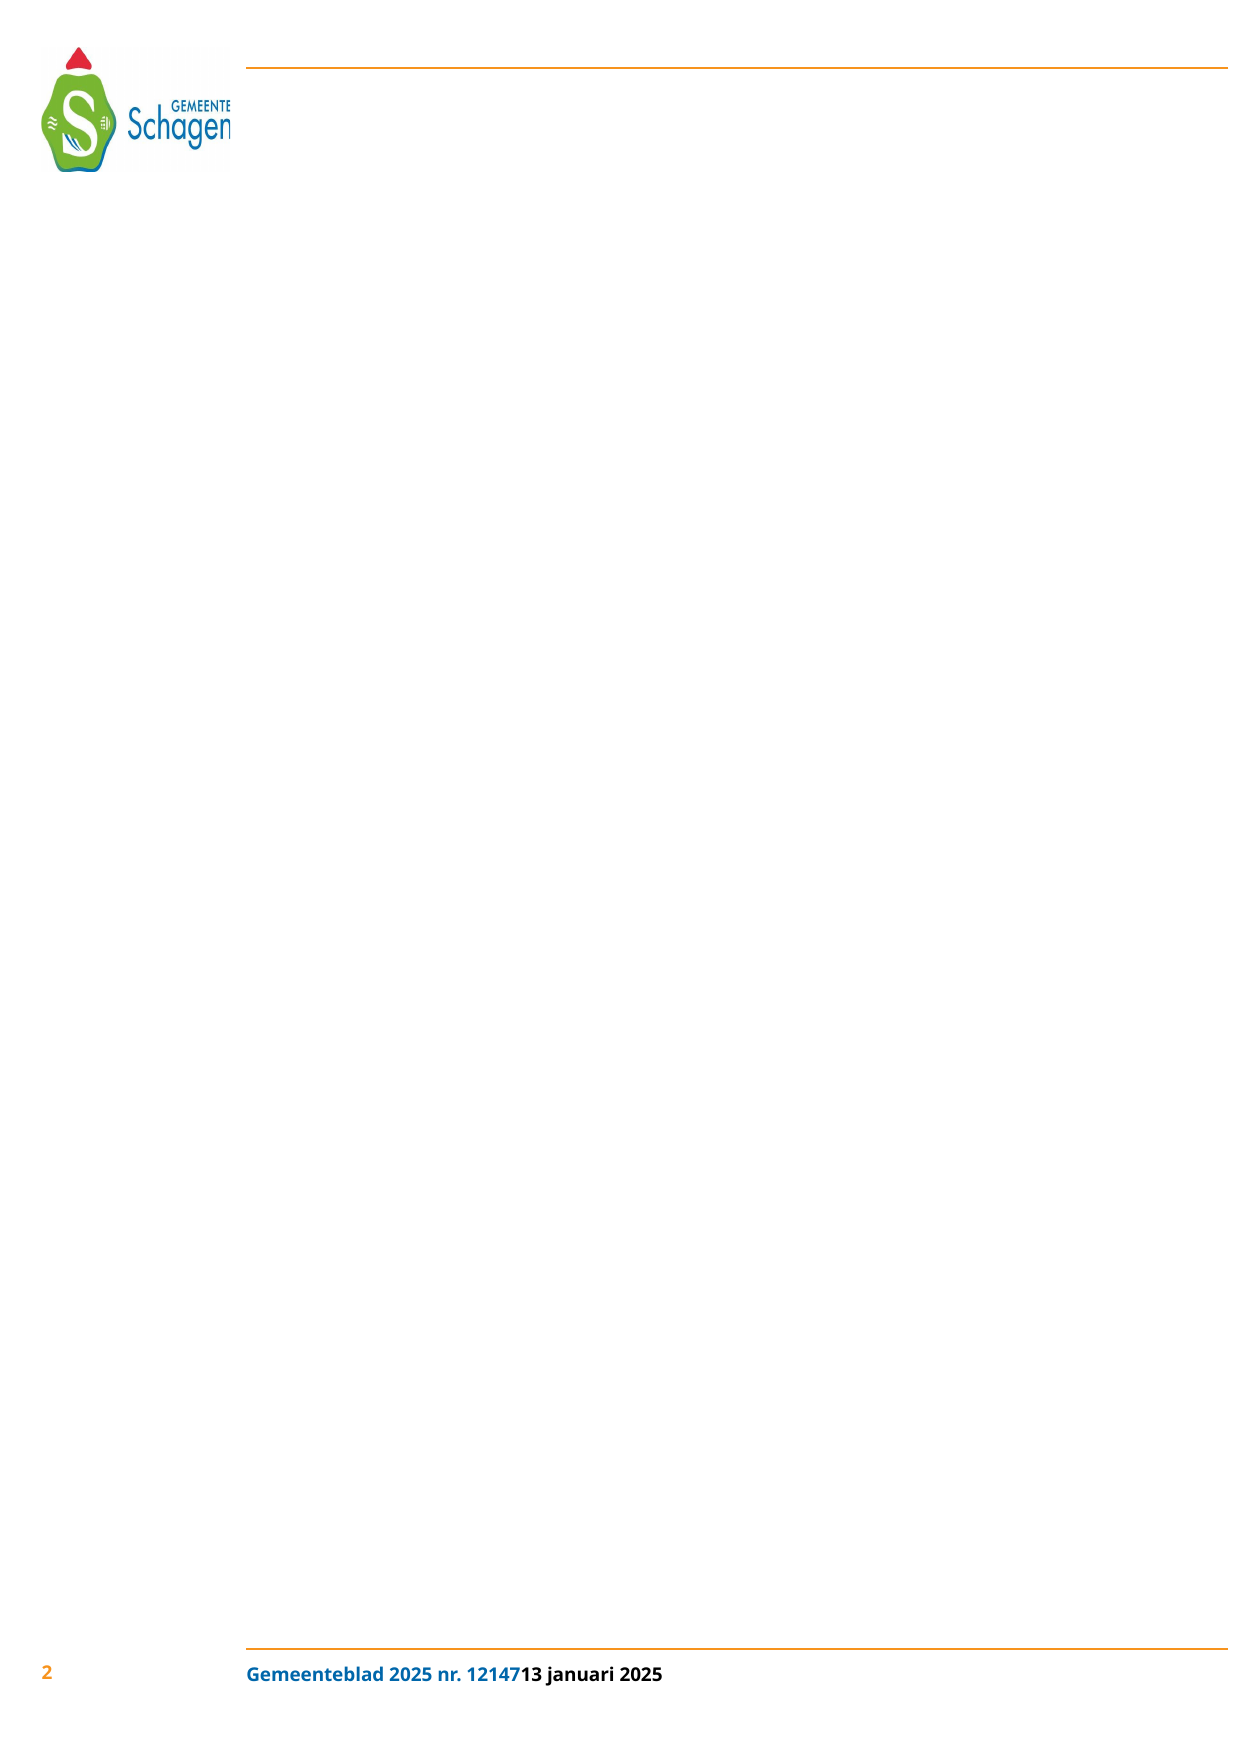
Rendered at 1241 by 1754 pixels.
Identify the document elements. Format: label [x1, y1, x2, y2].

picture [41, 47, 231, 172]
